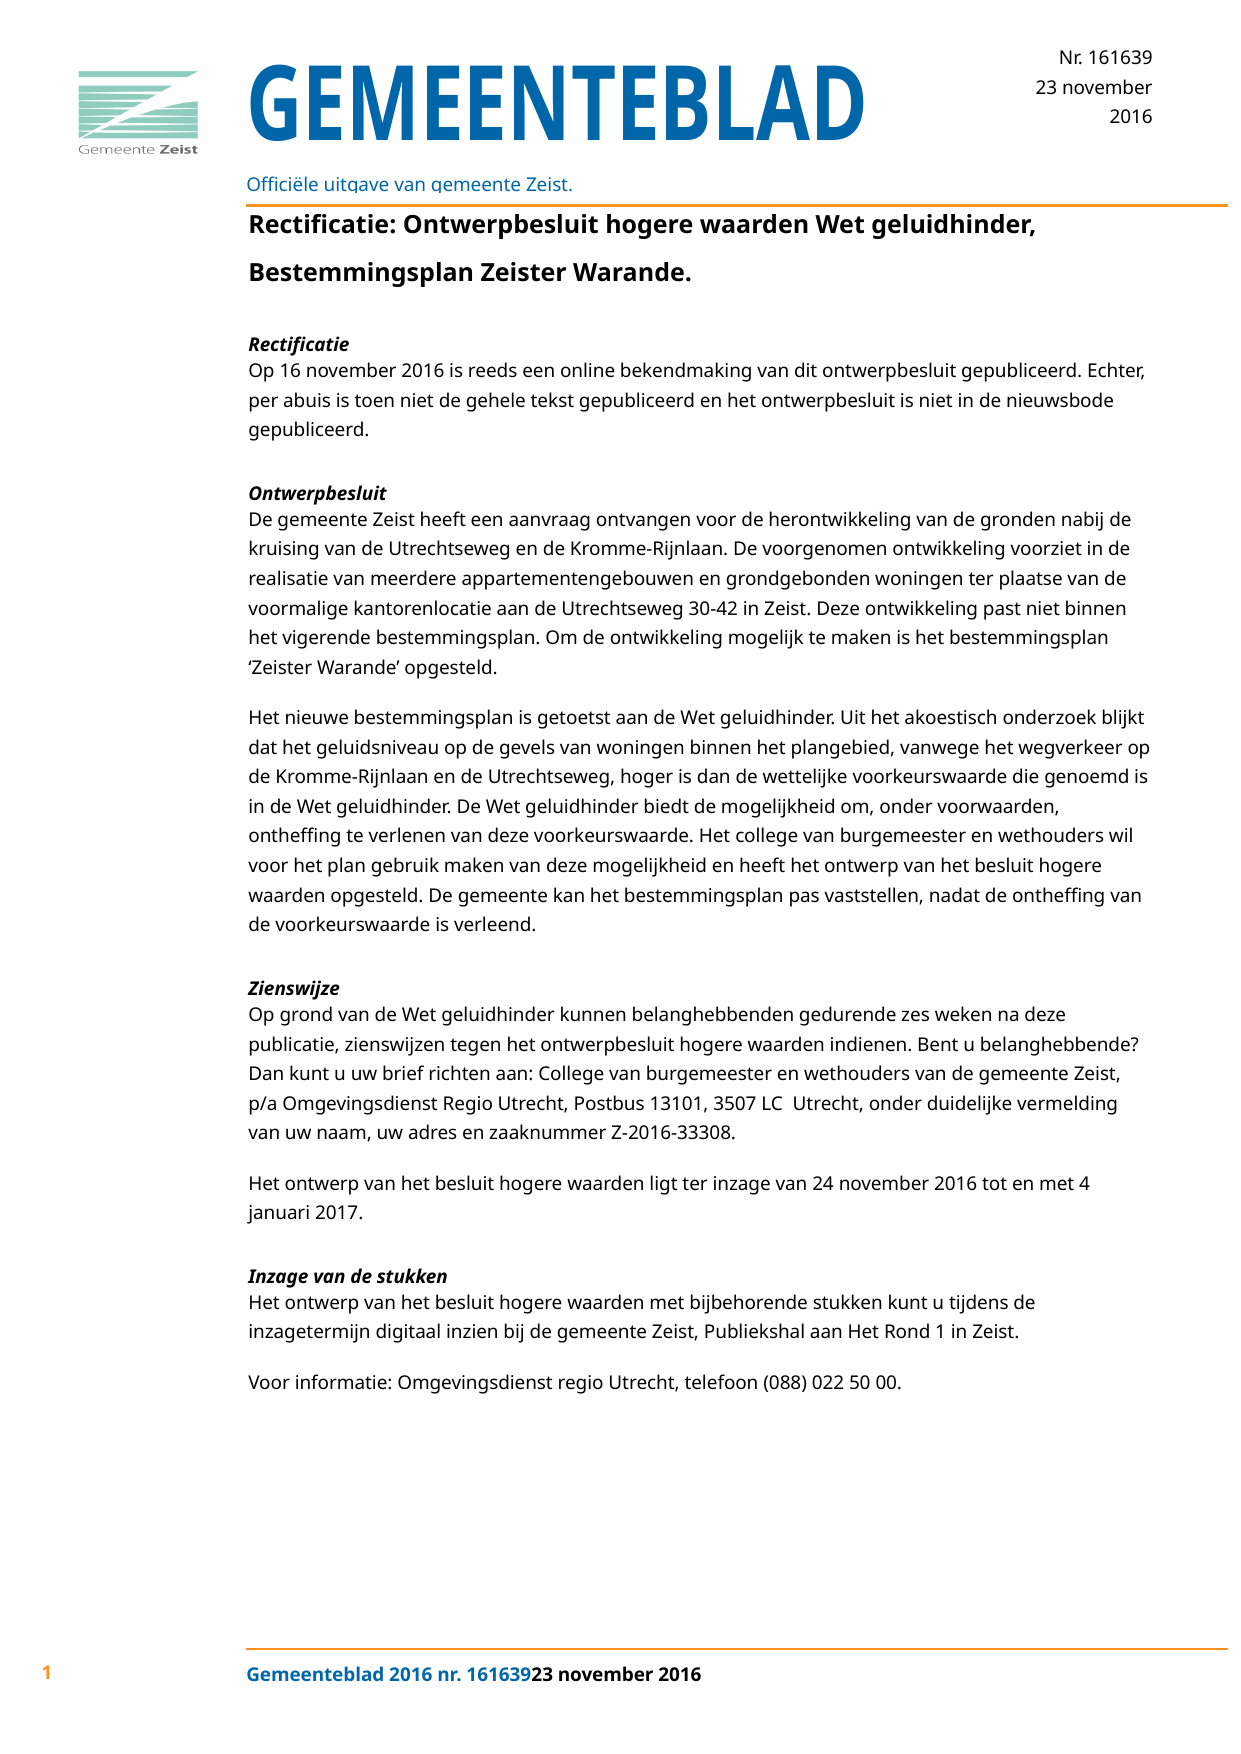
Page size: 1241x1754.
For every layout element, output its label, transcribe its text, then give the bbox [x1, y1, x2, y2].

text Rectificatie: Ontwerpbesluit hogere waarden Wet geluidhinder, Bestemmingsplan Zeister Warande. [248, 207, 1152, 288]
text Rectificatie [248, 331, 1152, 357]
text Ontwerpbesluit [248, 480, 1152, 506]
text Het ontwerp van het besluit hogere waarden met bijbehorende stukken kunt u tijdens de inzagetermijn digitaal inzien bij de gemeente Zeist, Publiekshal aan Het Rond 1 in Zeist. [248, 1289, 1152, 1344]
text Het ontwerp van het besluit hogere waarden ligt ter inzage van 24 november 2016 tot en met 4 januari 2017. [248, 1170, 1152, 1225]
text De gemeente Zeist heeft een aanvraag ontvangen voor de herontwikkeling van de gronden nabij de kruising van de Utrechtseweg en de Kromme-Rijnlaan. De voorgenomen ontwikkeling voorziet in de realisatie van meerdere appartementengebouwen en grondgebonden woningen ter plaatse van de voormalige kantorenlocatie aan de Utrechtseweg 30-42 in Zeist. Deze ontwikkeling past niet binnen het vigerende bestemmingsplan. Om de ontwikkeling mogelijk te maken is het bestemmingsplan ‘Zeister Warande’ opgesteld. [248, 506, 1152, 680]
text Zienswijze [248, 975, 1152, 1001]
picture [41, 47, 231, 172]
text Op 16 november 2016 is reeds een online bekendmaking van dit ontwerpbesluit gepubliceerd. Echter, per abuis is toen niet de gehele tekst gepubliceerd en het ontwerpbesluit is niet in de nieuwsbode gepubliceerd. [248, 357, 1152, 442]
text Inzage van de stukken [248, 1263, 1152, 1289]
text Op grond van de Wet geluidhinder kunnen belanghebbenden gedurende zes weken na deze publicatie, zienswijzen tegen het ontwerpbesluit hogere waarden indienen. Bent u belanghebbende? Dan kunt u uw brief richten aan: College van burgemeester en wethouders van de gemeente Zeist, p/a Omgevingsdienst Regio Utrecht, Postbus 13101, 3507 LC Utrecht, onder duidelijke vermelding van uw naam, uw adres en zaaknummer Z-2016-33308. [248, 1001, 1152, 1145]
text Het nieuwe bestemmingsplan is getoetst aan de Wet geluidhinder. Uit het akoestisch onderzoek blijkt dat het geluidsniveau op de gevels van woningen binnen het plangebied, vanwege het wegverkeer op de Kromme-Rijnlaan en de Utrechtseweg, hoger is dan de wettelijke voorkeurswaarde die genoemd is in de Wet geluidhinder. De Wet geluidhinder biedt de mogelijkheid om, onder voorwaarden, ontheffing te verlenen van deze voorkeurswaarde. Het college van burgemeester en wethouders wil voor het plan gebruik maken van deze mogelijkheid en heeft het ontwerp van het besluit hogere waarden opgesteld. De gemeente kan het bestemmingsplan pas vaststellen, nadat de ontheffing van de voorkeurswaarde is verleend. [248, 704, 1152, 937]
text Voor informatie: Omgevingsdienst regio Utrecht, telefoon (088) 022 50 00. [248, 1369, 1152, 1395]
